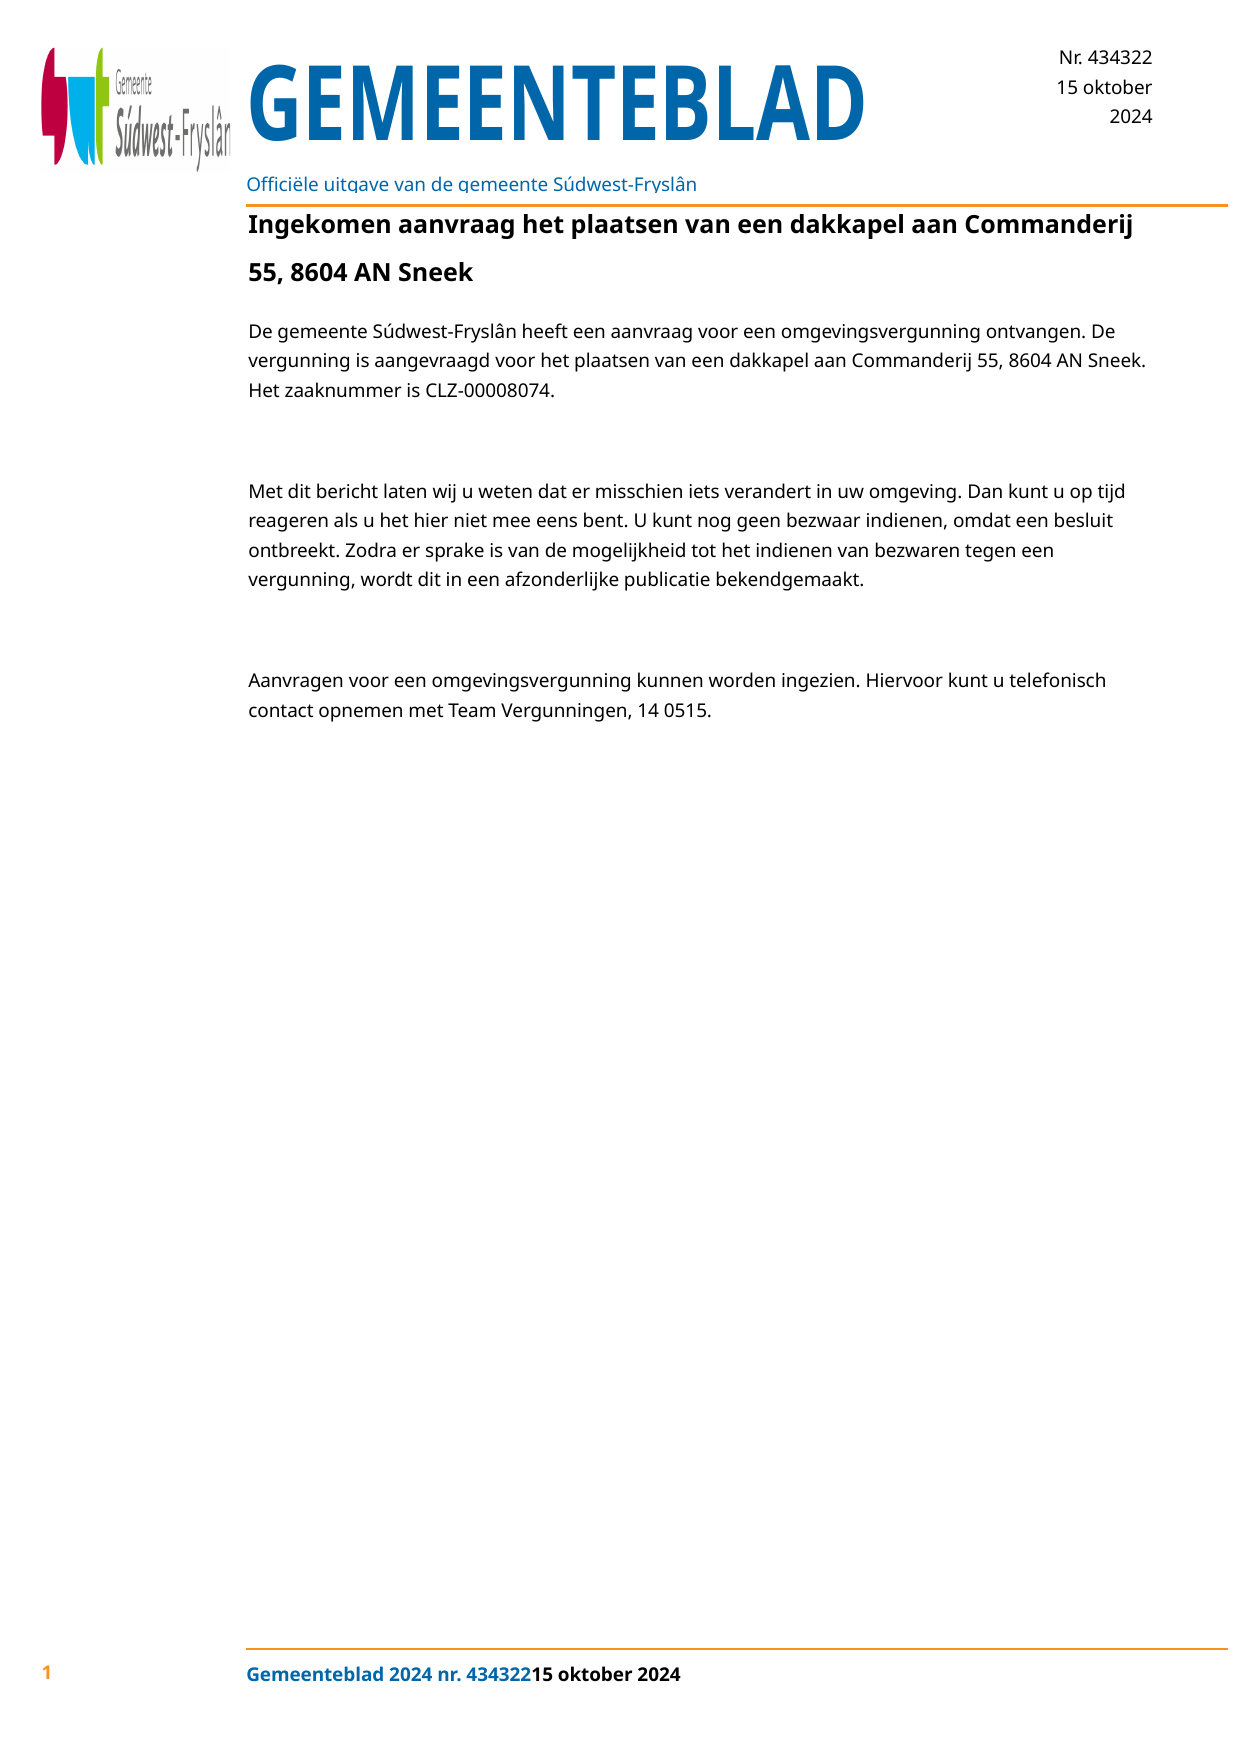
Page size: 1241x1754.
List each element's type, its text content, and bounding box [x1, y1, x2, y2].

text Met dit bericht laten wij u weten dat er misschien iets verandert in uw omgeving. Dan kunt u op tijd reageren als u het hier niet mee eens bent. U kunt nog geen bezwaar indienen, omdat een besluit ontbreekt. Zodra er sprake is van de mogelijkheid tot het indienen van bezwaren tegen een vergunning, wordt dit in een afzonderlijke publicatie bekendgemaakt. [248, 478, 1152, 592]
picture [41, 47, 231, 172]
text Ingekomen aanvraag het plaatsen van een dakkapel aan Commanderij 55, 8604 AN Sneek [248, 207, 1152, 288]
text De gemeente Súdwest-Fryslân heeft een aanvraag voor een omgevingsvergunning ontvangen. De vergunning is aangevraagd voor het plaatsen van een dakkapel aan Commanderij 55, 8604 AN Sneek. Het zaaknummer is CLZ-00008074. [248, 318, 1152, 403]
text Aanvragen voor een omgevingsvergunning kunnen worden ingezien. Hiervoor kunt u telefonisch contact opnemen met Team Vergunningen, 14 0515. [248, 667, 1152, 723]
